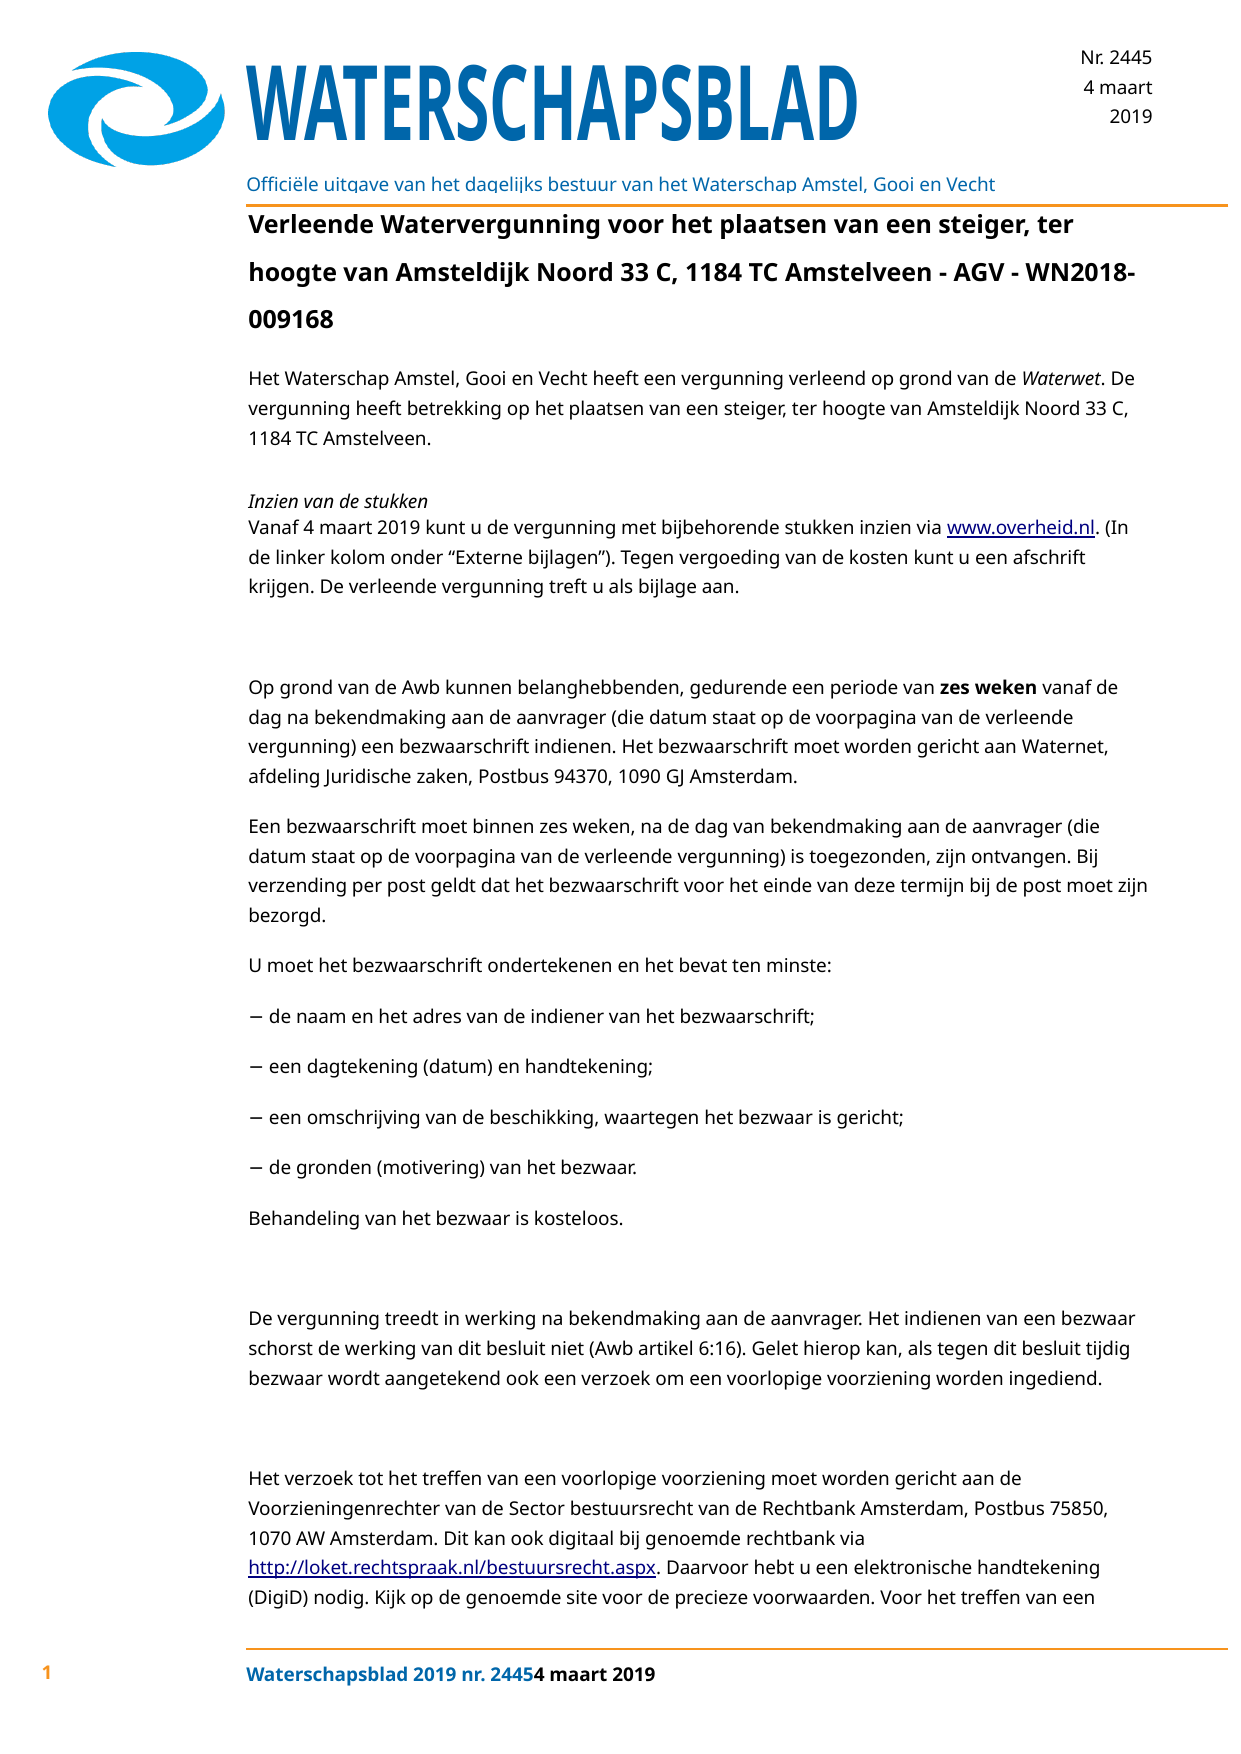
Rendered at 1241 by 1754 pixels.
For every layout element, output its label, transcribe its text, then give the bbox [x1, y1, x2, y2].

text Het verzoek tot het treffen van een voorlopige voorziening moet worden gericht aan de Voorzieningenrechter van de Sector bestuursrecht van de Rechtbank Amsterdam, Postbus 75850, 1070 AW Amsterdam. Dit kan ook digitaal bij genoemde rechtbank via http://loket.rechtspraak.nl/bestuursrecht.aspx. Daarvoor hebt u een elektronische handtekening (DigiD) nodig. Kijk op de genoemde site voor de precieze voorwaarden. Voor het treffen van een [248, 1466, 1152, 1610]
text De vergunning treedt in werking na bekendmaking aan de aanvrager. Het indienen van een bezwaar schorst de werking van dit besluit niet (Awb artikel 6:16). Gelet hierop kan, als tegen dit besluit tijdig bezwaar wordt aangetekend ook een verzoek om een voorlopige voorziening worden ingediend. [248, 1306, 1152, 1391]
text Inzien van de stukken [248, 489, 1152, 514]
text Een bezwaarschrift moet binnen zes weken, na de dag van bekendmaking aan de aanvrager (die datum staat op de voorpagina van de verleende vergunning) is toegezonden, zijn ontvangen. Bij verzending per post geldt dat het bezwaarschrift voor het einde van deze termijn bij de post moet zijn bezorgd. [248, 813, 1152, 928]
text − een dagtekening (datum) en handtekening; [248, 1053, 1152, 1079]
text Verleende Watervergunning voor het plaatsen van een steiger, ter hoogte van Amsteldijk Noord 33 C, 1184 TC Amstelveen - AGV - WN2018-009168 [248, 207, 1152, 336]
text − een omschrijving van de beschikking, waartegen het bezwaar is gericht; [248, 1104, 1152, 1130]
text − de gronden (motivering) van het bezwaar. [248, 1154, 1152, 1180]
text Op grond van de Awb kunnen belanghebbenden, gedurende een periode van zes weken vanaf de dag na bekendmaking aan de aanvrager (die datum staat op de voorpagina van de verleende vergunning) een bezwaarschrift indienen. Het bezwaarschrift moet worden gericht aan Waternet, afdeling Juridische zaken, Postbus 94370, 1090 GJ Amsterdam. [248, 674, 1152, 789]
text Behandeling van het bezwaar is kosteloos. [248, 1205, 1152, 1231]
text Het Waterschap Amstel, Gooi en Vecht heeft een vergunning verleend op grond van de Waterwet. De vergunning heeft betrekking op het plaatsen van een steiger, ter hoogte van Amsteldijk Noord 33 C, 1184 TC Amstelveen. [248, 366, 1152, 450]
text U moet het bezwaarschrift ondertekenen en het bevat ten minste: [248, 953, 1152, 978]
text Vanaf 4 maart 2019 kunt u de vergunning met bijbehorende stukken inzien via www.overheid.nl. (In de linker kolom onder “Externe bijlagen”). Tegen vergoeding van de kosten kunt u een afschrift krijgen. De verleende vergunning treft u als bijlage aan. [248, 514, 1152, 599]
text − de naam en het adres van de indiener van het bezwaarschrift; [248, 1003, 1152, 1029]
picture [41, 47, 231, 172]
